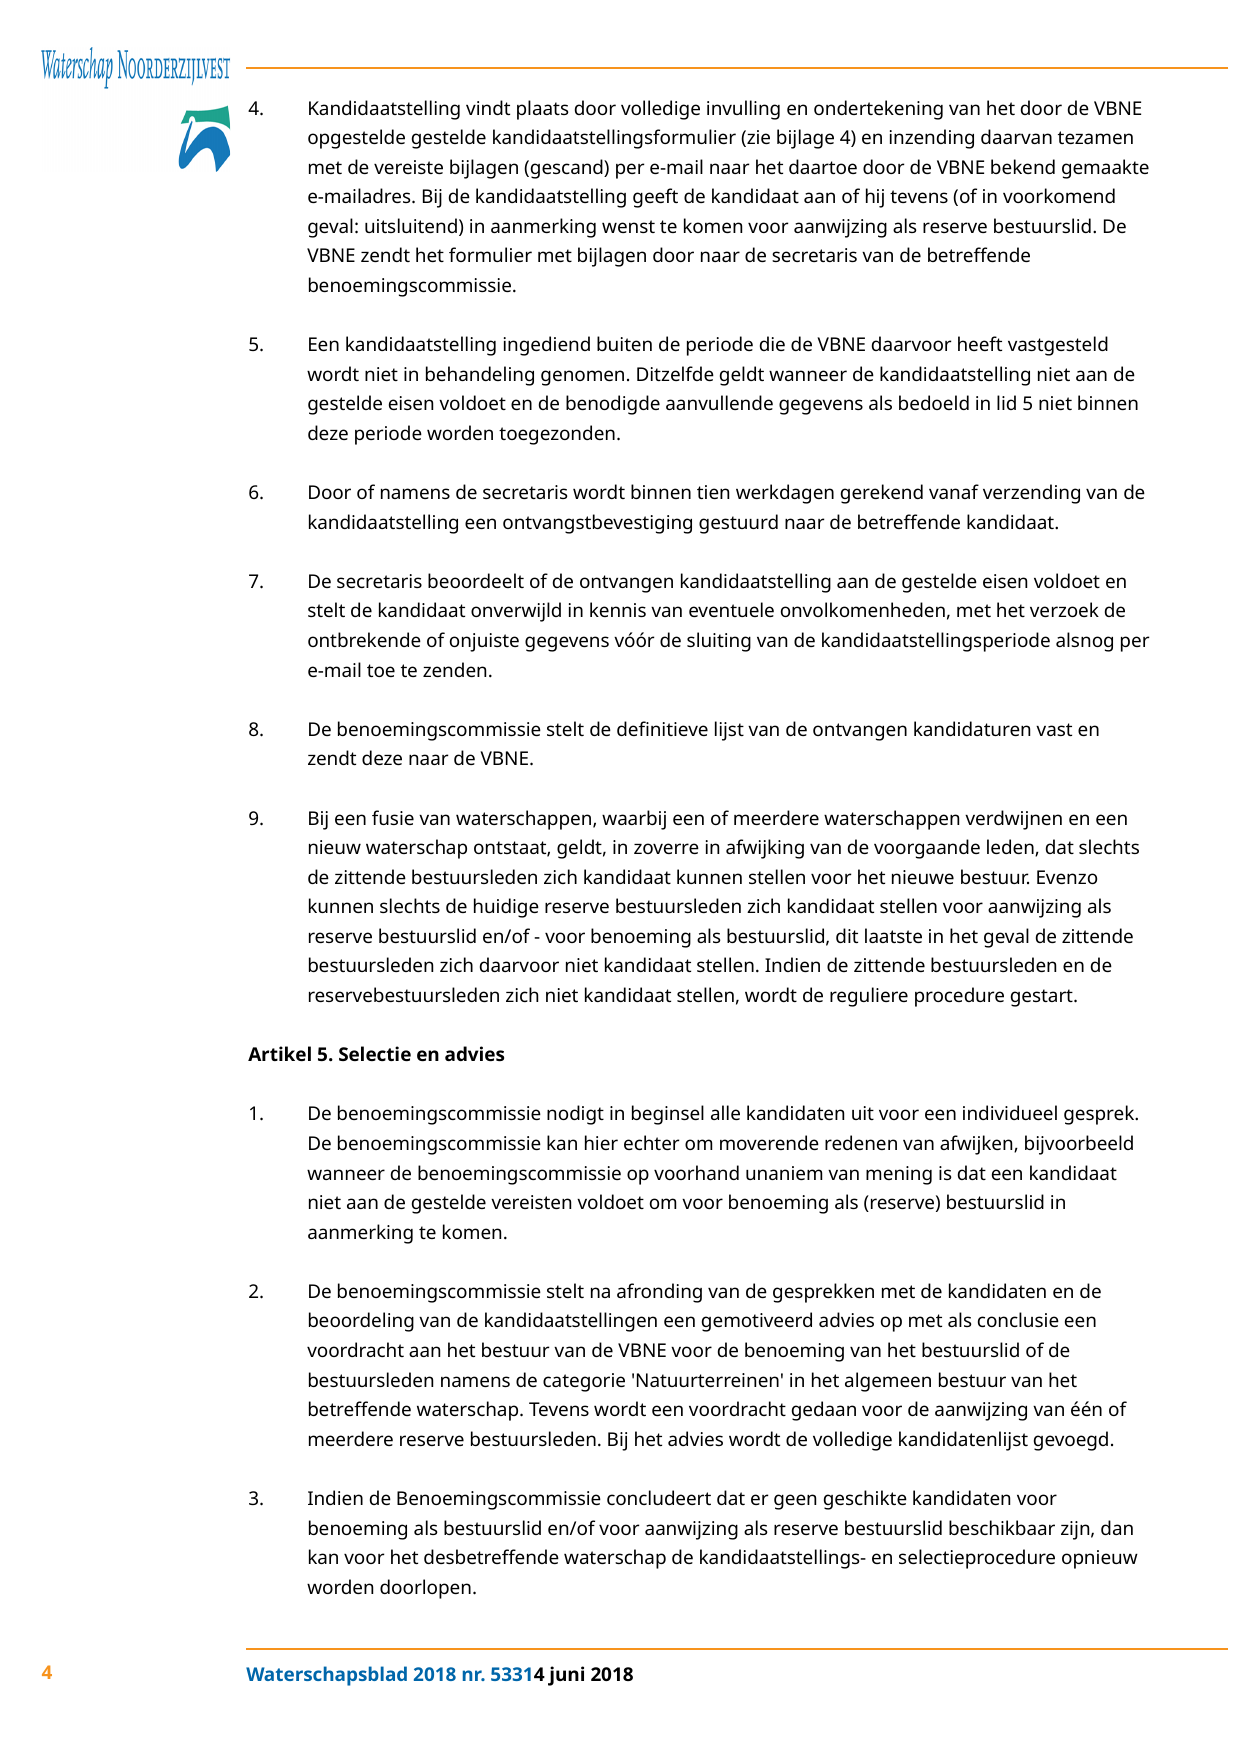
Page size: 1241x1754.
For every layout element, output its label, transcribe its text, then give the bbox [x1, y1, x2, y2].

list Bij een fusie van waterschappen, waarbij een of meerdere waterschappen verdwijnen en een nieuw waterschap ontstaat, geldt, in zoverre in afwijking van de voorgaande leden, dat slechts de zittende bestuursleden zich kandidaat kunnen stellen voor het nieuwe bestuur. Evenzo kunnen slechts de huidige reserve bestuursleden zich kandidaat stellen voor aanwijzing als reserve bestuurslid en/of - voor benoeming als bestuurslid, dit laatste in het geval de zittende bestuursleden zich daarvoor niet kandidaat stellen. Indien de zittende bestuursleden en de reservebestuursleden zich niet kandidaat stellen, wordt de reguliere procedure gestart. [248, 805, 1152, 1008]
list De benoemingscommissie stelt de definitieve lijst van de ontvangen kandidaturen vast en zendt deze naar de VBNE. [248, 716, 1152, 771]
list Indien de Benoemingscommissie concludeert dat er geen geschikte kandidaten voor benoeming als bestuurslid en/of voor aanwijzing als reserve bestuurslid beschikbaar zijn, dan kan voor het desbetreffende waterschap de kandidaatstellings- en selectieprocedure opnieuw worden doorlopen. [248, 1485, 1152, 1600]
picture [41, 47, 231, 172]
text Artikel 5. Selectie en advies [248, 1041, 1152, 1067]
list De benoemingscommissie stelt na afronding van de gesprekken met de kandidaten en de beoordeling van de kandidaatstellingen een gemotiveerd advies op met als conclusie een voordracht aan het bestuur van de VBNE voor de benoeming van het bestuurslid of de bestuursleden namens de categorie 'Natuurterreinen' in het algemeen bestuur van het betreffende waterschap. Tevens wordt een voordracht gedaan voor de aanwijzing van één of meerdere reserve bestuursleden. Bij het advies wordt de volledige kandidatenlijst gevoegd. [248, 1278, 1152, 1452]
list De benoemingscommissie nodigt in beginsel alle kandidaten uit voor een individueel gesprek. De benoemingscommissie kan hier echter om moverende redenen van afwijken, bijvoorbeeld wanneer de benoemingscommissie op voorhand unaniem van mening is dat een kandidaat niet aan de gestelde vereisten voldoet om voor benoeming als (reserve) bestuurslid in aanmerking te komen. [248, 1101, 1152, 1245]
list Door of namens de secretaris wordt binnen tien werkdagen gerekend vanaf verzending van de kandidaatstelling een ontvangstbevestiging gestuurd naar de betreffende kandidaat. [248, 479, 1152, 535]
list Een kandidaatstelling ingediend buiten de periode die de VBNE daarvoor heeft vastgesteld wordt niet in behandeling genomen. Ditzelfde geldt wanneer de kandidaatstelling niet aan de gestelde eisen voldoet en de benodigde aanvullende gegevens als bedoeld in lid 5 niet binnen deze periode worden toegezonden. [248, 331, 1152, 446]
list De secretaris beoordeelt of de ontvangen kandidaatstelling aan de gestelde eisen voldoet en stelt de kandidaat onverwijld in kennis van eventuele onvolkomenheden, met het verzoek de ontbrekende of onjuiste gegevens vóór de sluiting van de kandidaatstellingsperiode alsnog per e-mail toe te zenden. [248, 568, 1152, 683]
list Kandidaatstelling vindt plaats door volledige invulling en ondertekening van het door de VBNE opgestelde gestelde kandidaatstellingsformulier (zie bijlage 4) en inzending daarvan tezamen met de vereiste bijlagen (gescand) per e-mail naar het daartoe door de VBNE bekend gemaakte e-mailadres. Bij de kandidaatstelling geeft de kandidaat aan of hij tevens (of in voorkomend geval: uitsluitend) in aanmerking wenst te komen voor aanwijzing als reserve bestuurslid. De VBNE zendt het formulier met bijlagen door naar de secretaris van de betreffende benoemingscommissie. [248, 95, 1152, 298]
